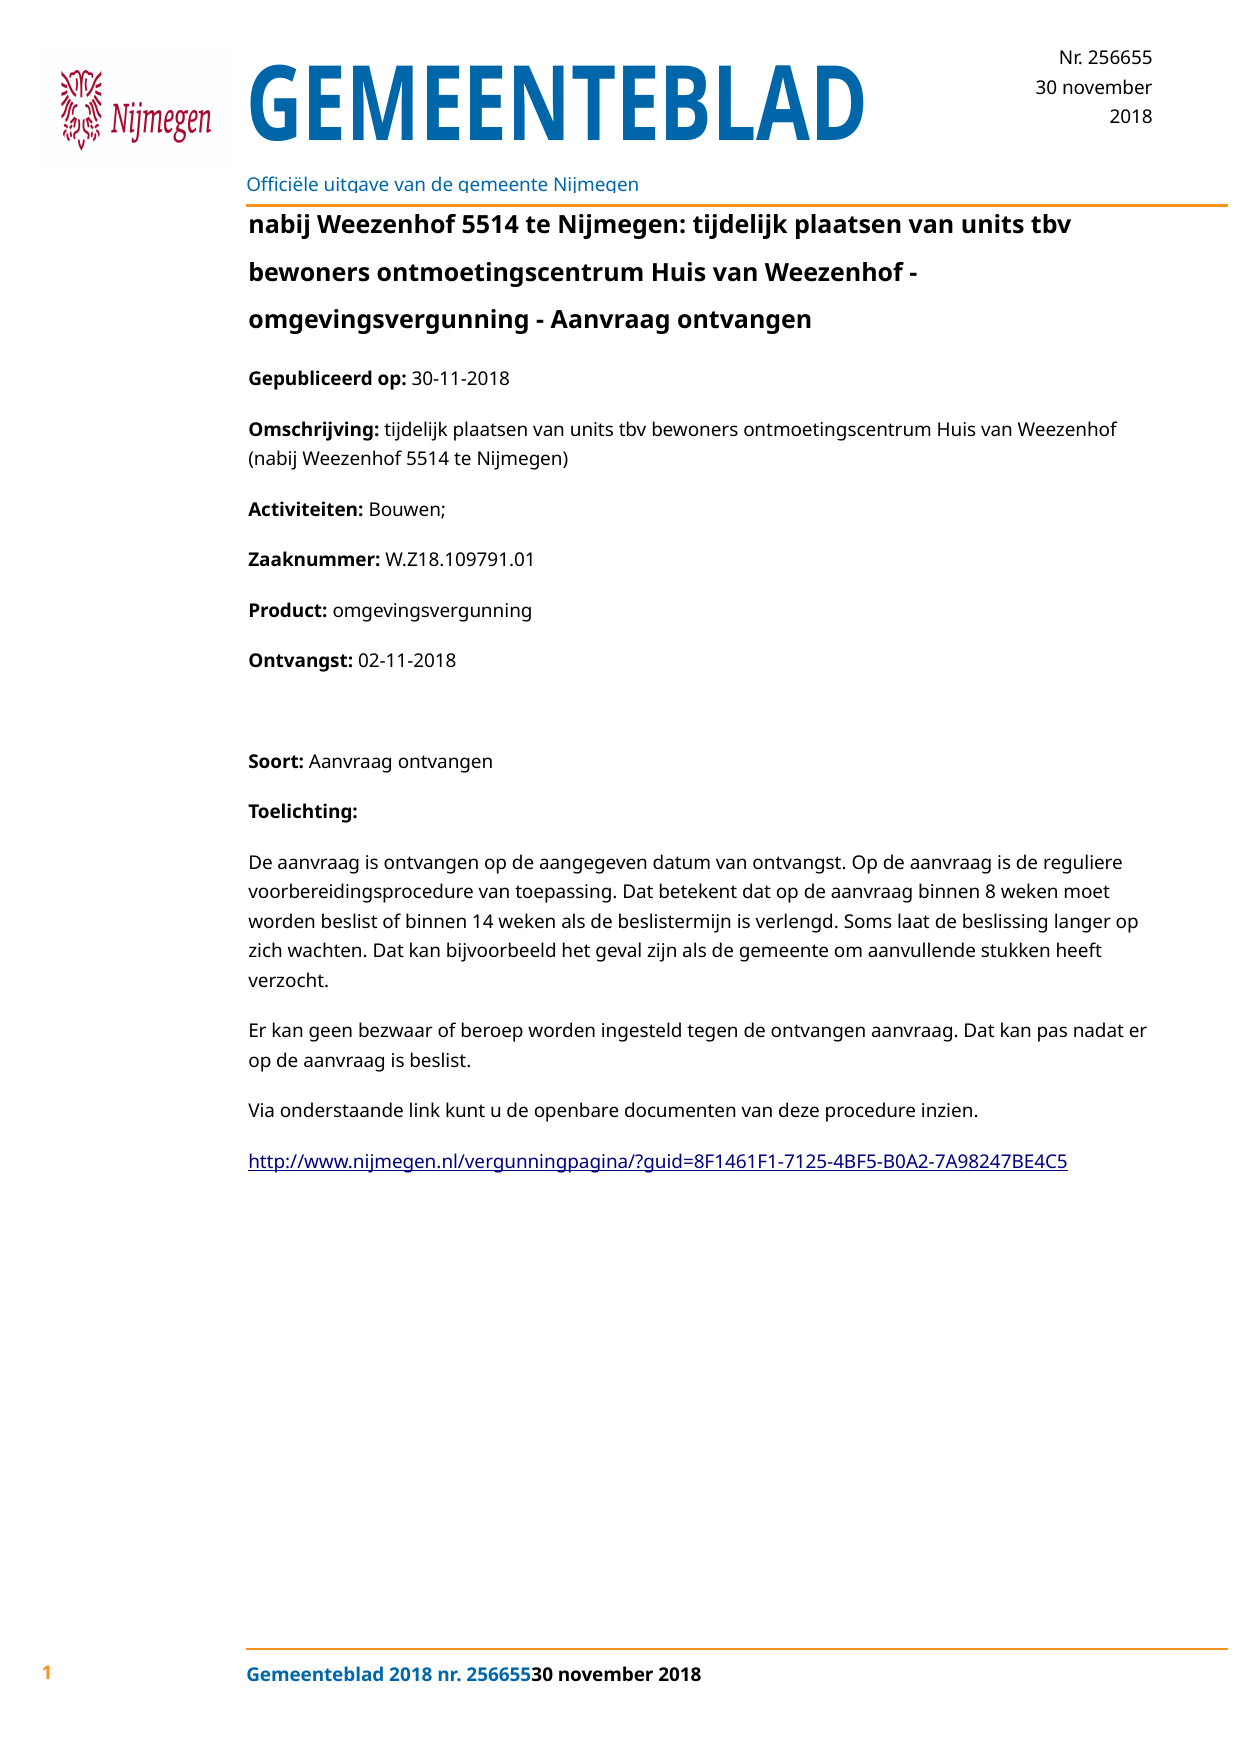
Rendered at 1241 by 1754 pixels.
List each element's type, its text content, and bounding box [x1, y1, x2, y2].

text De aanvraag is ontvangen op de aangegeven datum van ontvangst. Op de aanvraag is de reguliere voorbereidingsprocedure van toepassing. Dat betekent dat op de aanvraag binnen 8 weken moet worden beslist of binnen 14 weken als de beslistermijn is verlengd. Soms laat de beslissing langer op zich wachten. Dat kan bijvoorbeeld het geval zijn als de gemeente om aanvullende stukken heeft verzocht. [248, 849, 1152, 993]
picture [41, 47, 231, 172]
text Product: omgevingsvergunning [248, 597, 1152, 622]
text Toelichting: [248, 798, 1152, 824]
text Er kan geen bezwaar of beroep worden ingesteld tegen de ontvangen aanvraag. Dat kan pas nadat er op de aanvraag is beslist. [248, 1018, 1152, 1073]
text Activiteiten: Bouwen; [248, 496, 1152, 522]
text Via onderstaande link kunt u de openbare documenten van deze procedure inzien. [248, 1098, 1152, 1123]
text Zaaknummer: W.Z18.109791.01 [248, 546, 1152, 572]
text Soort: Aanvraag ontvangen [248, 748, 1152, 774]
text Omschrijving: tijdelijk plaatsen van units tbv bewoners ontmoetingscentrum Huis van Weezenhof (nabij Weezenhof 5514 te Nijmegen) [248, 416, 1152, 471]
text nabij Weezenhof 5514 te Nijmegen: tijdelijk plaatsen van units tbv bewoners ontmoetingscentrum Huis van Weezenhof - omgevingsvergunning - Aanvraag ontvangen [248, 207, 1152, 336]
text http://www.nijmegen.nl/vergunningpagina/?guid=8F1461F1-7125-4BF5-B0A2-7A98247BE4C5 [248, 1148, 1152, 1174]
text Gepubliceerd op: 30-11-2018 [248, 366, 1152, 391]
text Ontvangst: 02-11-2018 [248, 647, 1152, 673]
